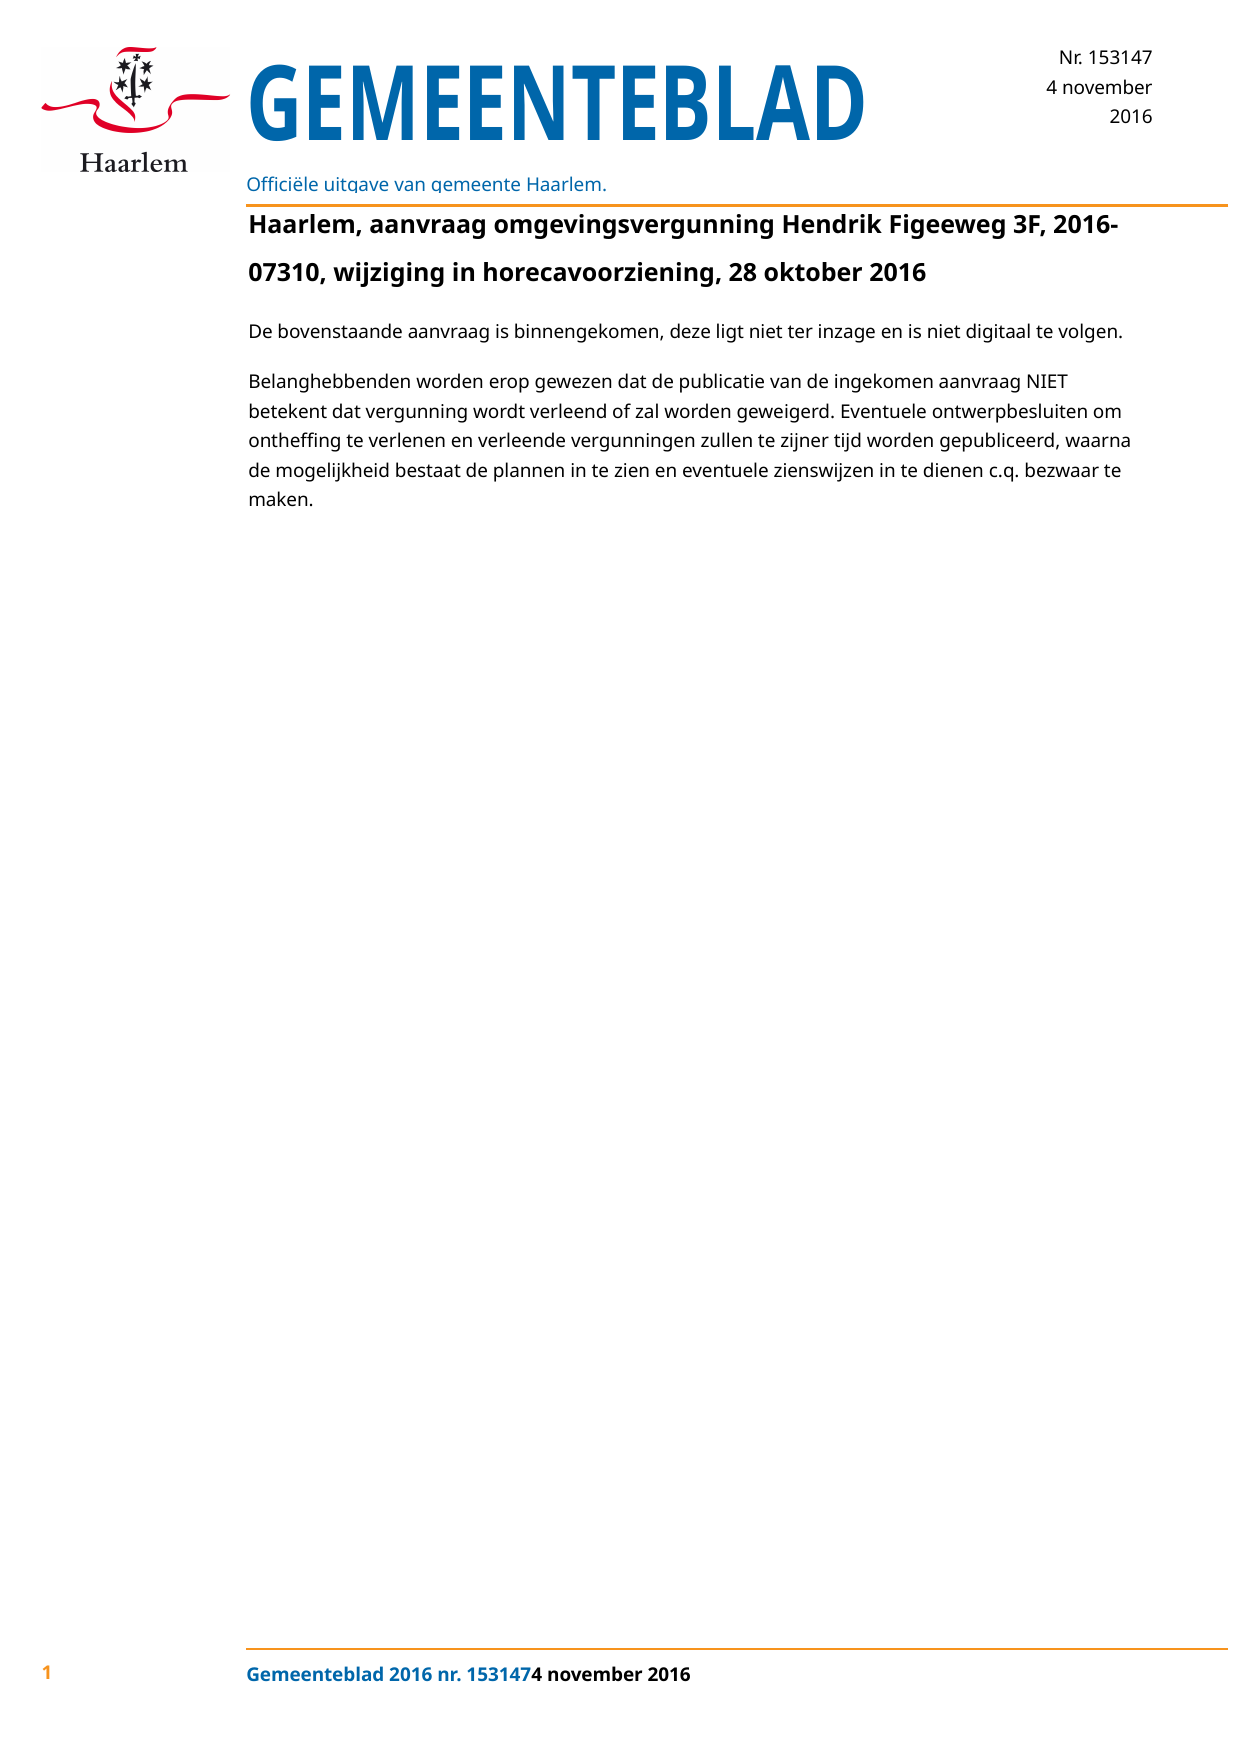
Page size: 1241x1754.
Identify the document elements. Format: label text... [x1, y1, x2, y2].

text De bovenstaande aanvraag is binnengekomen, deze ligt niet ter inzage en is niet digitaal te volgen. [248, 318, 1152, 344]
text Haarlem, aanvraag omgevingsvergunning Hendrik Figeeweg 3F, 2016-07310, wijziging in horecavoorziening, 28 oktober 2016 [248, 207, 1152, 288]
text Belanghebbenden worden erop gewezen dat de publicatie van de ingekomen aanvraag NIET betekent dat vergunning wordt verleend of zal worden geweigerd. Eventuele ontwerpbesluiten om ontheffing te verlenen en verleende vergunningen zullen te zijner tijd worden gepubliceerd, waarna de mogelijkheid bestaat de plannen in te zien en eventuele zienswijzen in te dienen c.q. bezwaar te maken. [248, 368, 1152, 512]
picture [41, 47, 231, 172]
